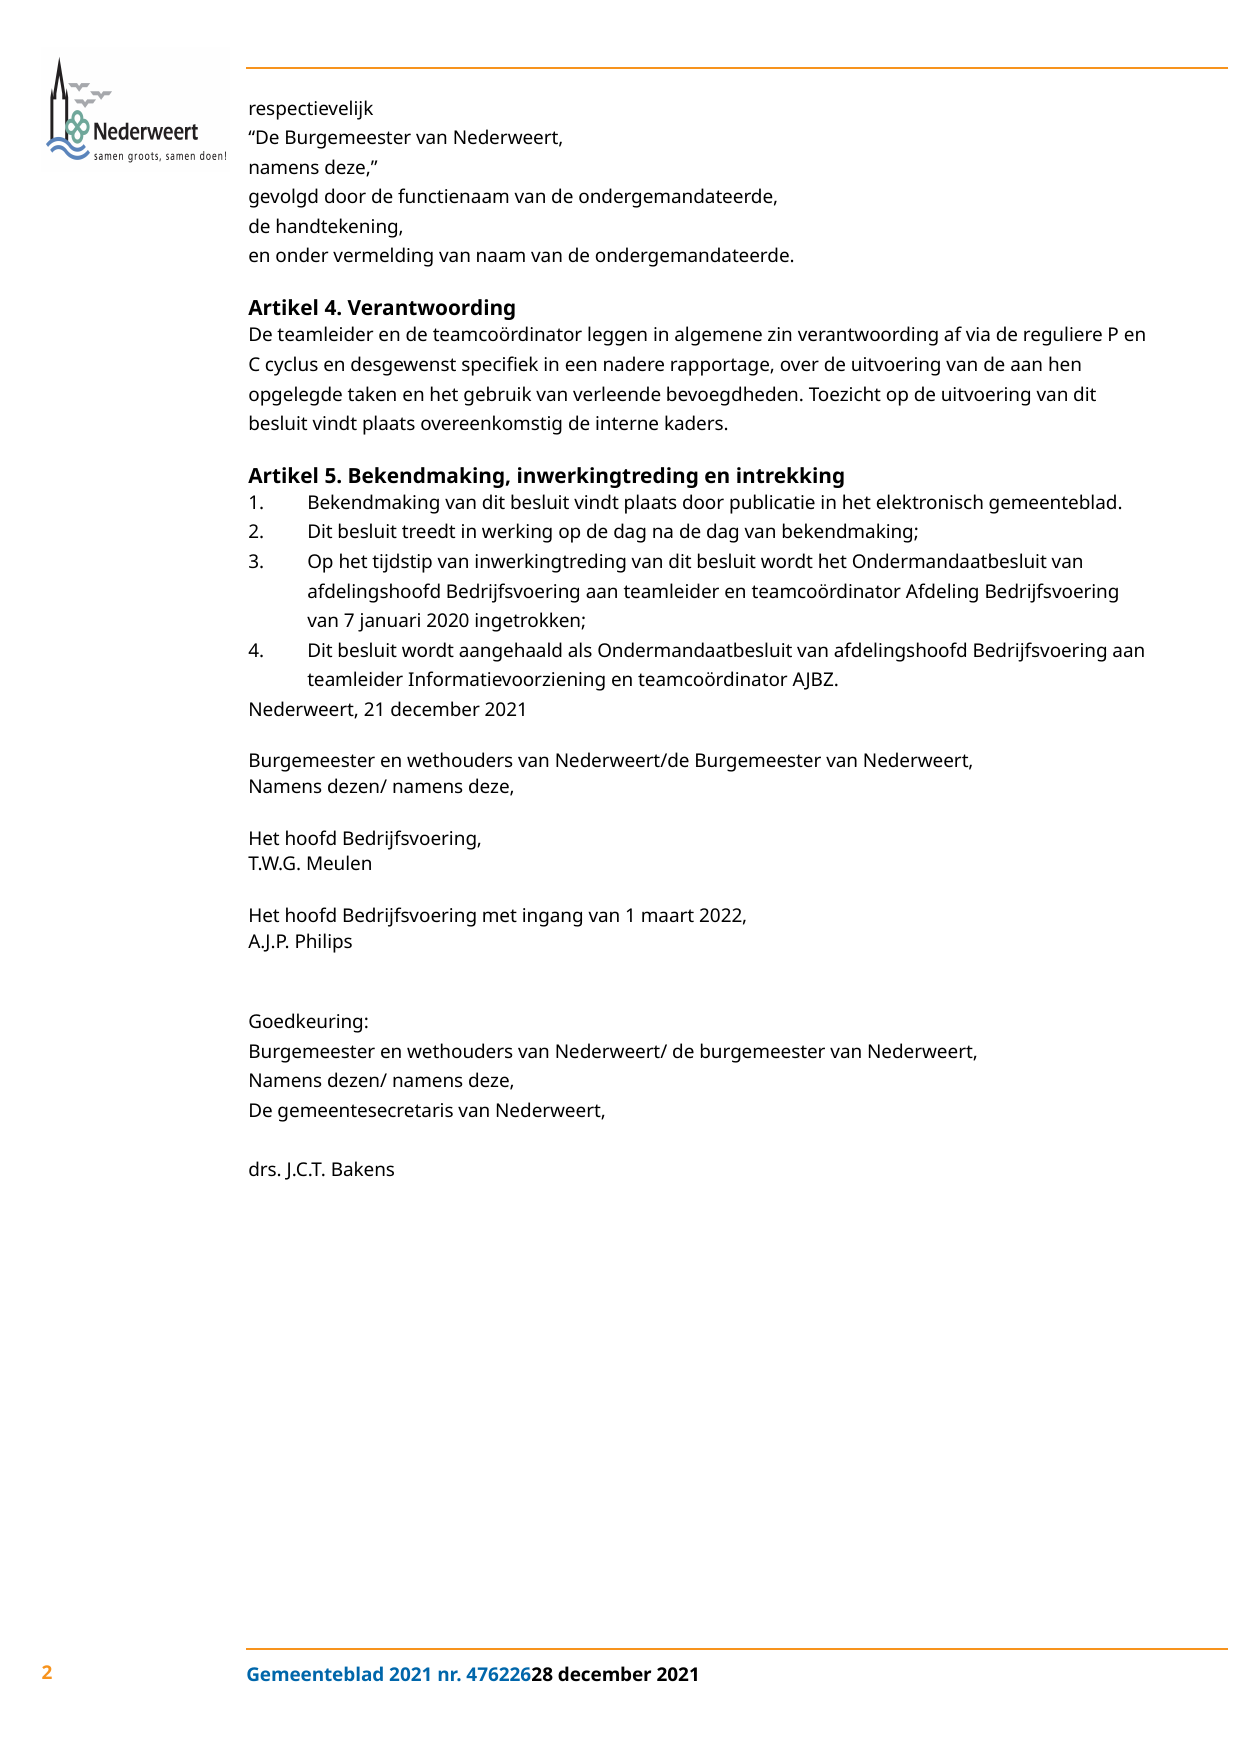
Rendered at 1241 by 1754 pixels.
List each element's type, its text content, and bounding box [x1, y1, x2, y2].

text Artikel 4. Verantwoording [248, 293, 1152, 322]
text De teamleider en de teamcoördinator leggen in algemene zin verantwoording af via de reguliere P en C cyclus en desgewenst specifiek in een nadere rapportage, over de uitvoering van de aan hen opgelegde taken en het gebruik van verleende bevoegdheden. Toezicht op de uitvoering van dit besluit vindt plaats overeenkomstig de interne kaders. [248, 322, 1152, 436]
list Dit besluit treedt in werking op de dag na de dag van bekendmaking; [248, 519, 1152, 544]
text “De Burgemeester van Nederweert, [248, 124, 1152, 150]
text gevolgd door de functienaam van de ondergemandateerde, [248, 183, 1152, 209]
text en onder vermelding van naam van de ondergemandateerde. [248, 243, 1152, 268]
list Bekendmaking van dit besluit vindt plaats door publicatie in het elektronisch gemeenteblad. [248, 489, 1152, 515]
picture [41, 47, 231, 172]
text respectievelijk [248, 95, 1152, 121]
text A.J.P. Philips [248, 928, 1152, 953]
text Namens dezen/ namens deze, [248, 1068, 1152, 1093]
text Goedkeuring: [248, 1008, 1152, 1034]
list Op het tijdstip van inwerkingtreding van dit besluit wordt het Ondermandaatbesluit van afdelingshoofd Bedrijfsvoering aan teamleider en teamcoördinator Afdeling Bedrijfsvoering van 7 januari 2020 ingetrokken; [248, 548, 1152, 633]
list Dit besluit wordt aangehaald als Ondermandaatbesluit van afdelingshoofd Bedrijfsvoering aan teamleider Informatievoorziening en teamcoördinator AJBZ. [248, 637, 1152, 692]
text Nederweert, 21 december 2021 [248, 696, 1152, 722]
text Het hoofd Bedrijfsvoering met ingang van 1 maart 2022, [248, 902, 1152, 928]
text Artikel 5. Bekendmaking, inwerkingtreding en intrekking [248, 461, 1152, 489]
text T.W.G. Meulen [248, 851, 1152, 876]
text de handtekening, [248, 213, 1152, 239]
text drs. J.C.T. Bakens [248, 1156, 1152, 1182]
text Burgemeester en wethouders van Nederweert/ de burgemeester van Nederweert, [248, 1038, 1152, 1064]
text Burgemeester en wethouders van Nederweert/de Burgemeester van Nederweert, [248, 748, 1152, 773]
text Het hoofd Bedrijfsvoering, [248, 825, 1152, 851]
text De gemeentesecretaris van Nederweert, [248, 1097, 1152, 1123]
text Namens dezen/ namens deze, [248, 773, 1152, 799]
text namens deze,” [248, 154, 1152, 180]
